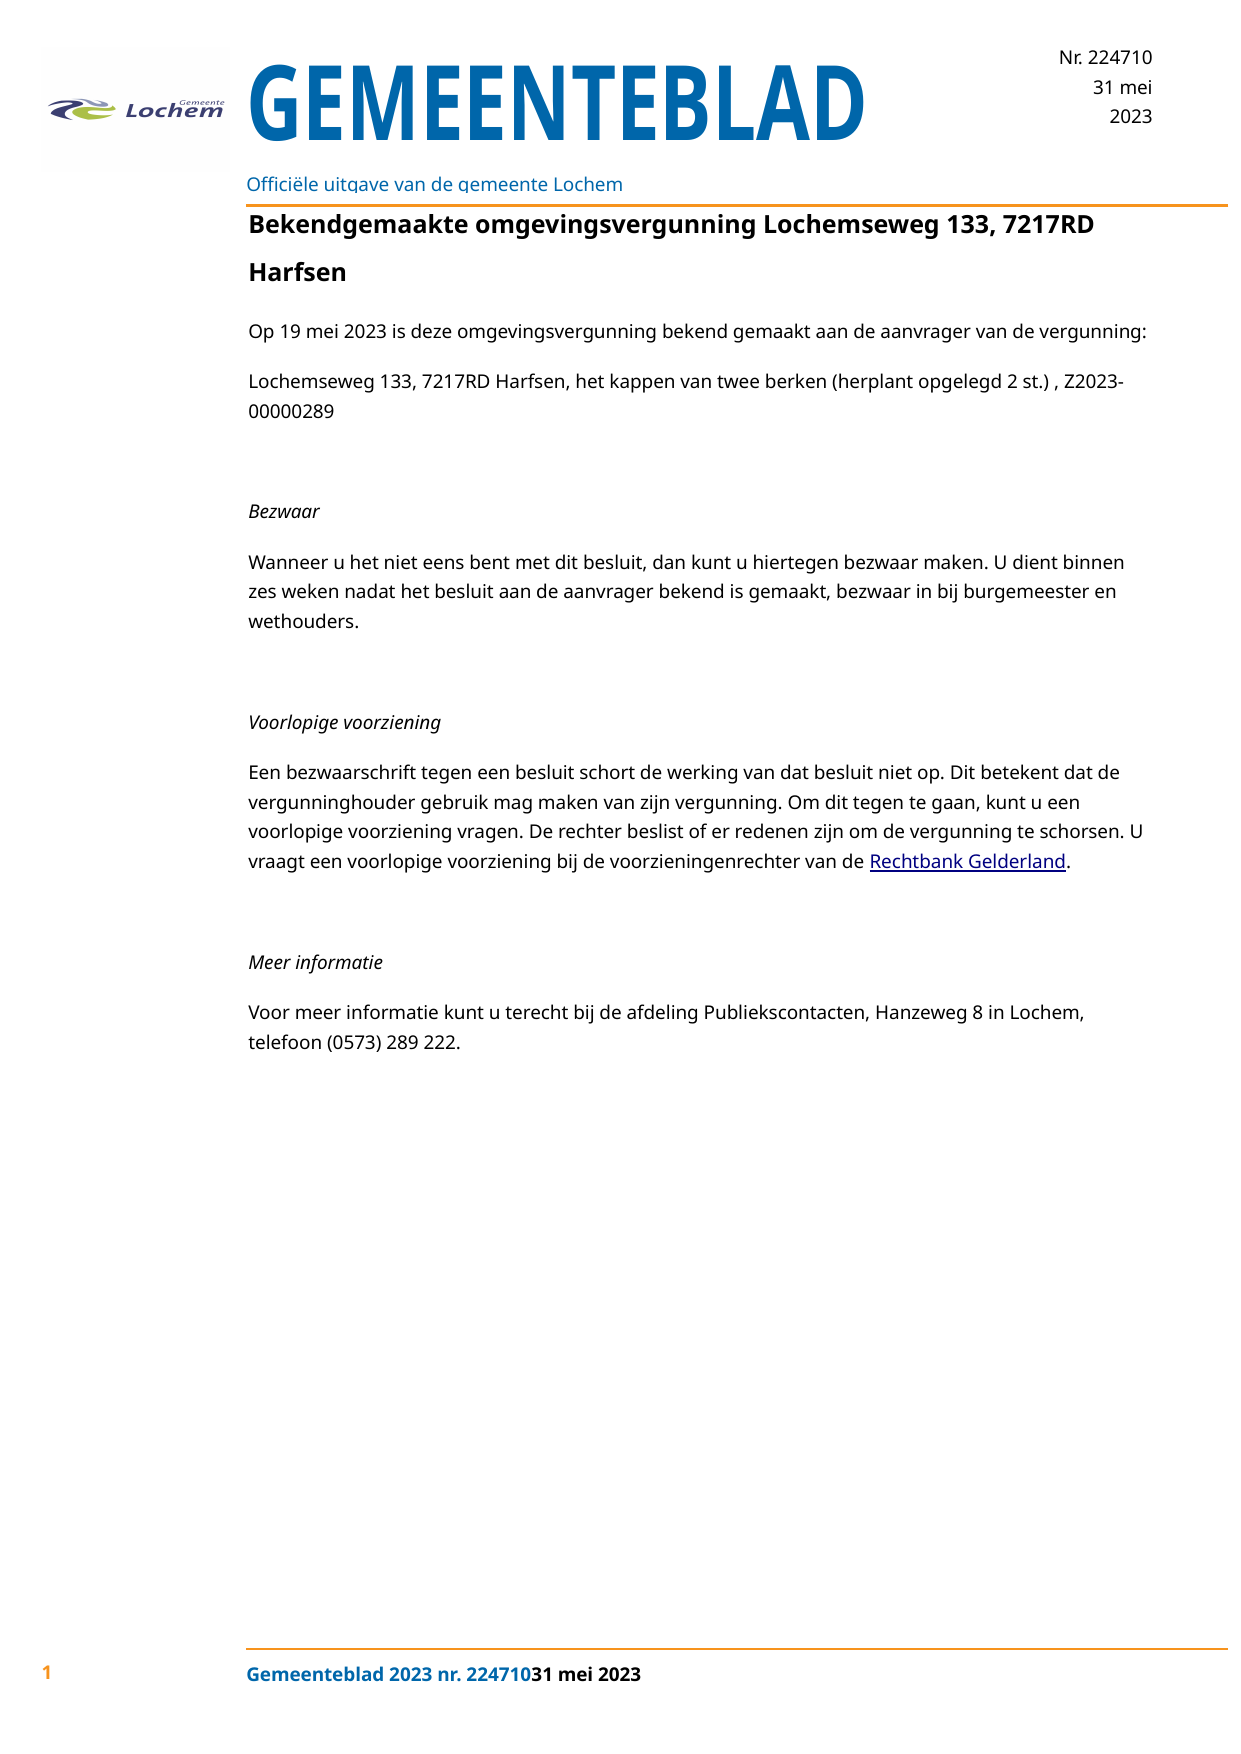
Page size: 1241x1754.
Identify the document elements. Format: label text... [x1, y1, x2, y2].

picture [41, 47, 231, 172]
text Voor meer informatie kunt u terecht bij de afdeling Publiekscontacten, Hanzeweg 8 in Lochem, telefoon (0573) 289 222. [248, 999, 1152, 1055]
text Lochemseweg 133, 7217RD Harfsen, het kappen van twee berken (herplant opgelegd 2 st.) , Z2023-00000289 [248, 368, 1152, 424]
text Wanneer u het niet eens bent met dit besluit, dan kunt u hiertegen bezwaar maken. U dient binnen zes weken nadat het besluit aan de aanvrager bekend is gemaakt, bezwaar in bij burgemeester en wethouders. [248, 549, 1152, 634]
text Bezwaar [248, 499, 1152, 524]
text Voorlopige voorziening [248, 709, 1152, 735]
text Op 19 mei 2023 is deze omgevingsvergunning bekend gemaakt aan de aanvrager van de vergunning: [248, 318, 1152, 344]
text Bekendgemaakte omgevingsvergunning Lochemseweg 133, 7217RD Harfsen [248, 207, 1152, 288]
text Meer informatie [248, 949, 1152, 975]
text Een bezwaarschrift tegen een besluit schort de werking van dat besluit niet op. Dit betekent dat de vergunninghouder gebruik mag maken van zijn vergunning. Om dit tegen te gaan, kunt u een voorlopige voorziening vragen. De rechter beslist of er redenen zijn om de vergunning te schorsen. U vraagt een voorlopige voorziening bij de voorzieningenrechter van de Rechtbank Gelderland. [248, 759, 1152, 874]
